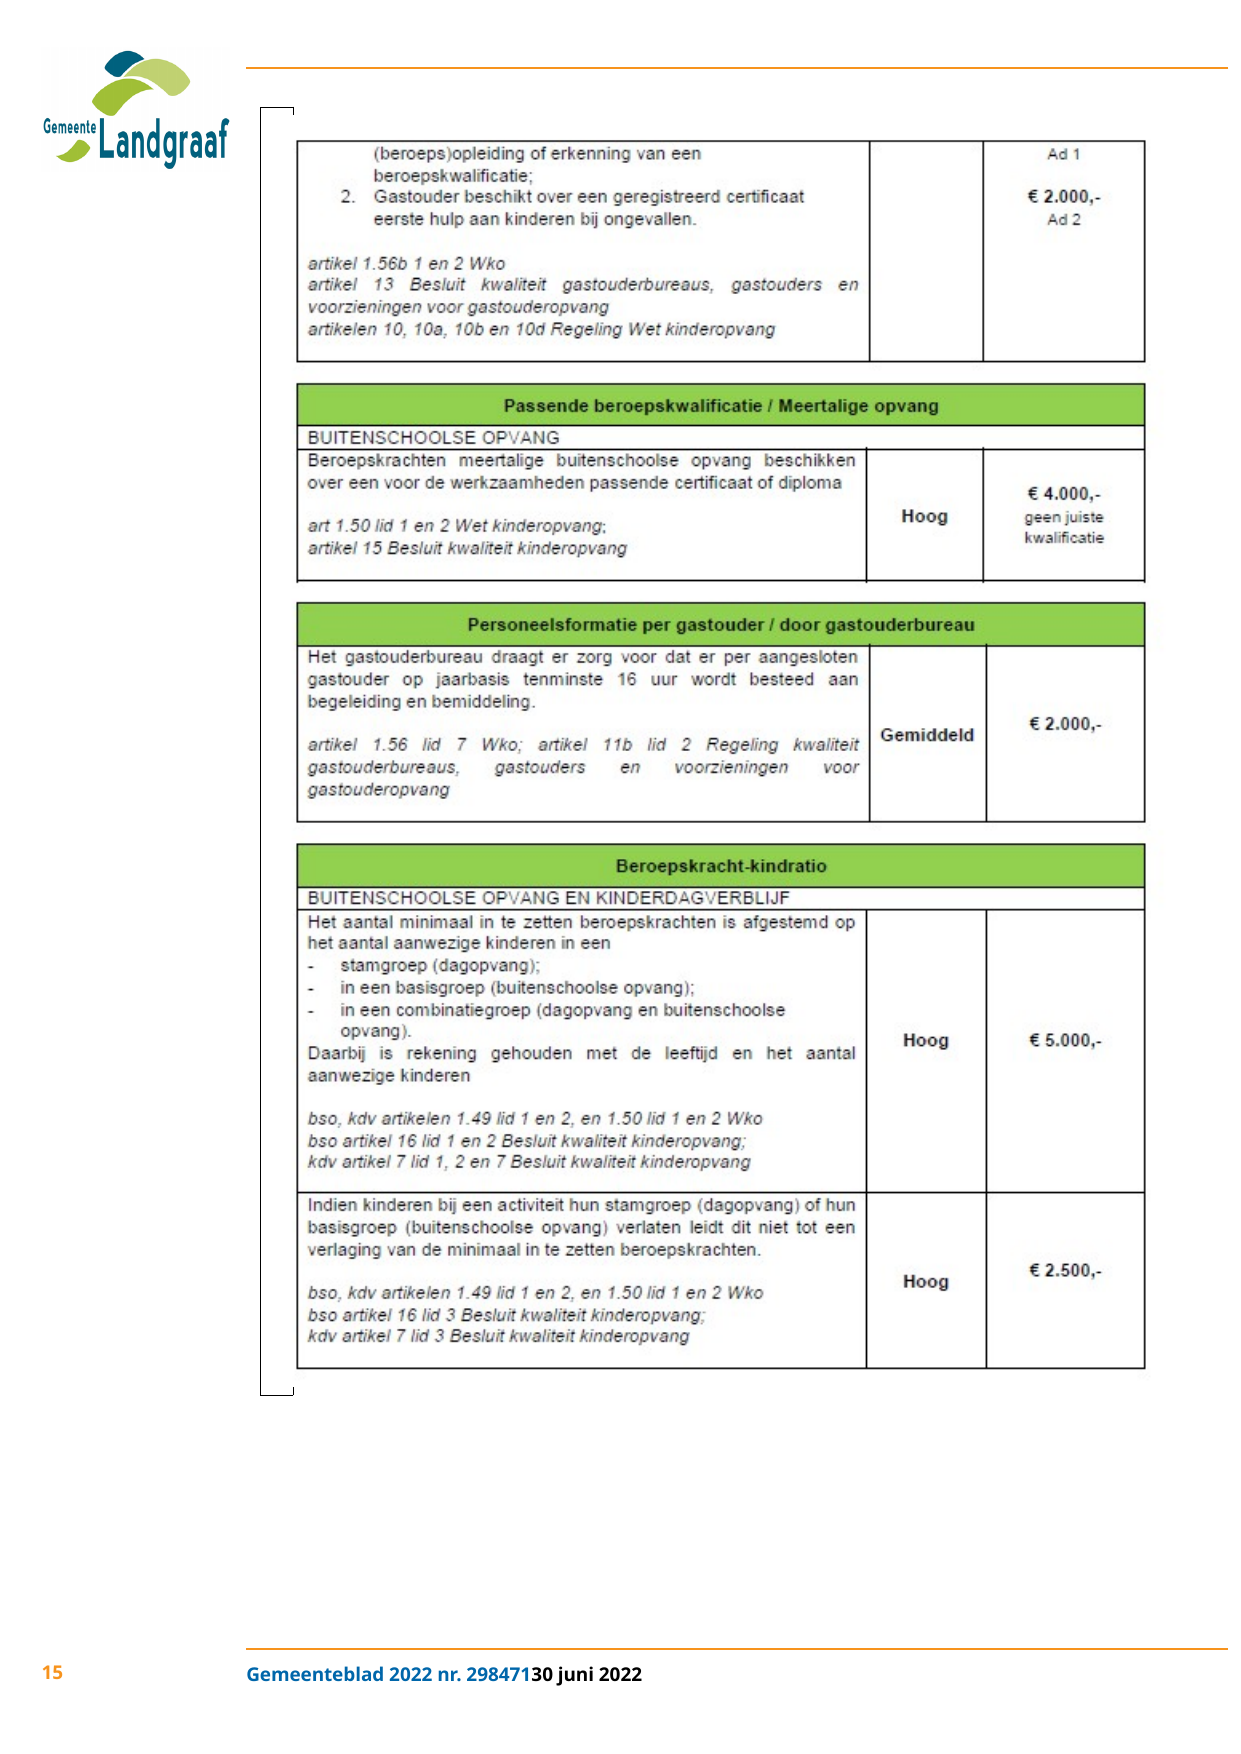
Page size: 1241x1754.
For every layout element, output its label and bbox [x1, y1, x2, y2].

picture [41, 47, 231, 172]
picture [268, 115, 1173, 1387]
